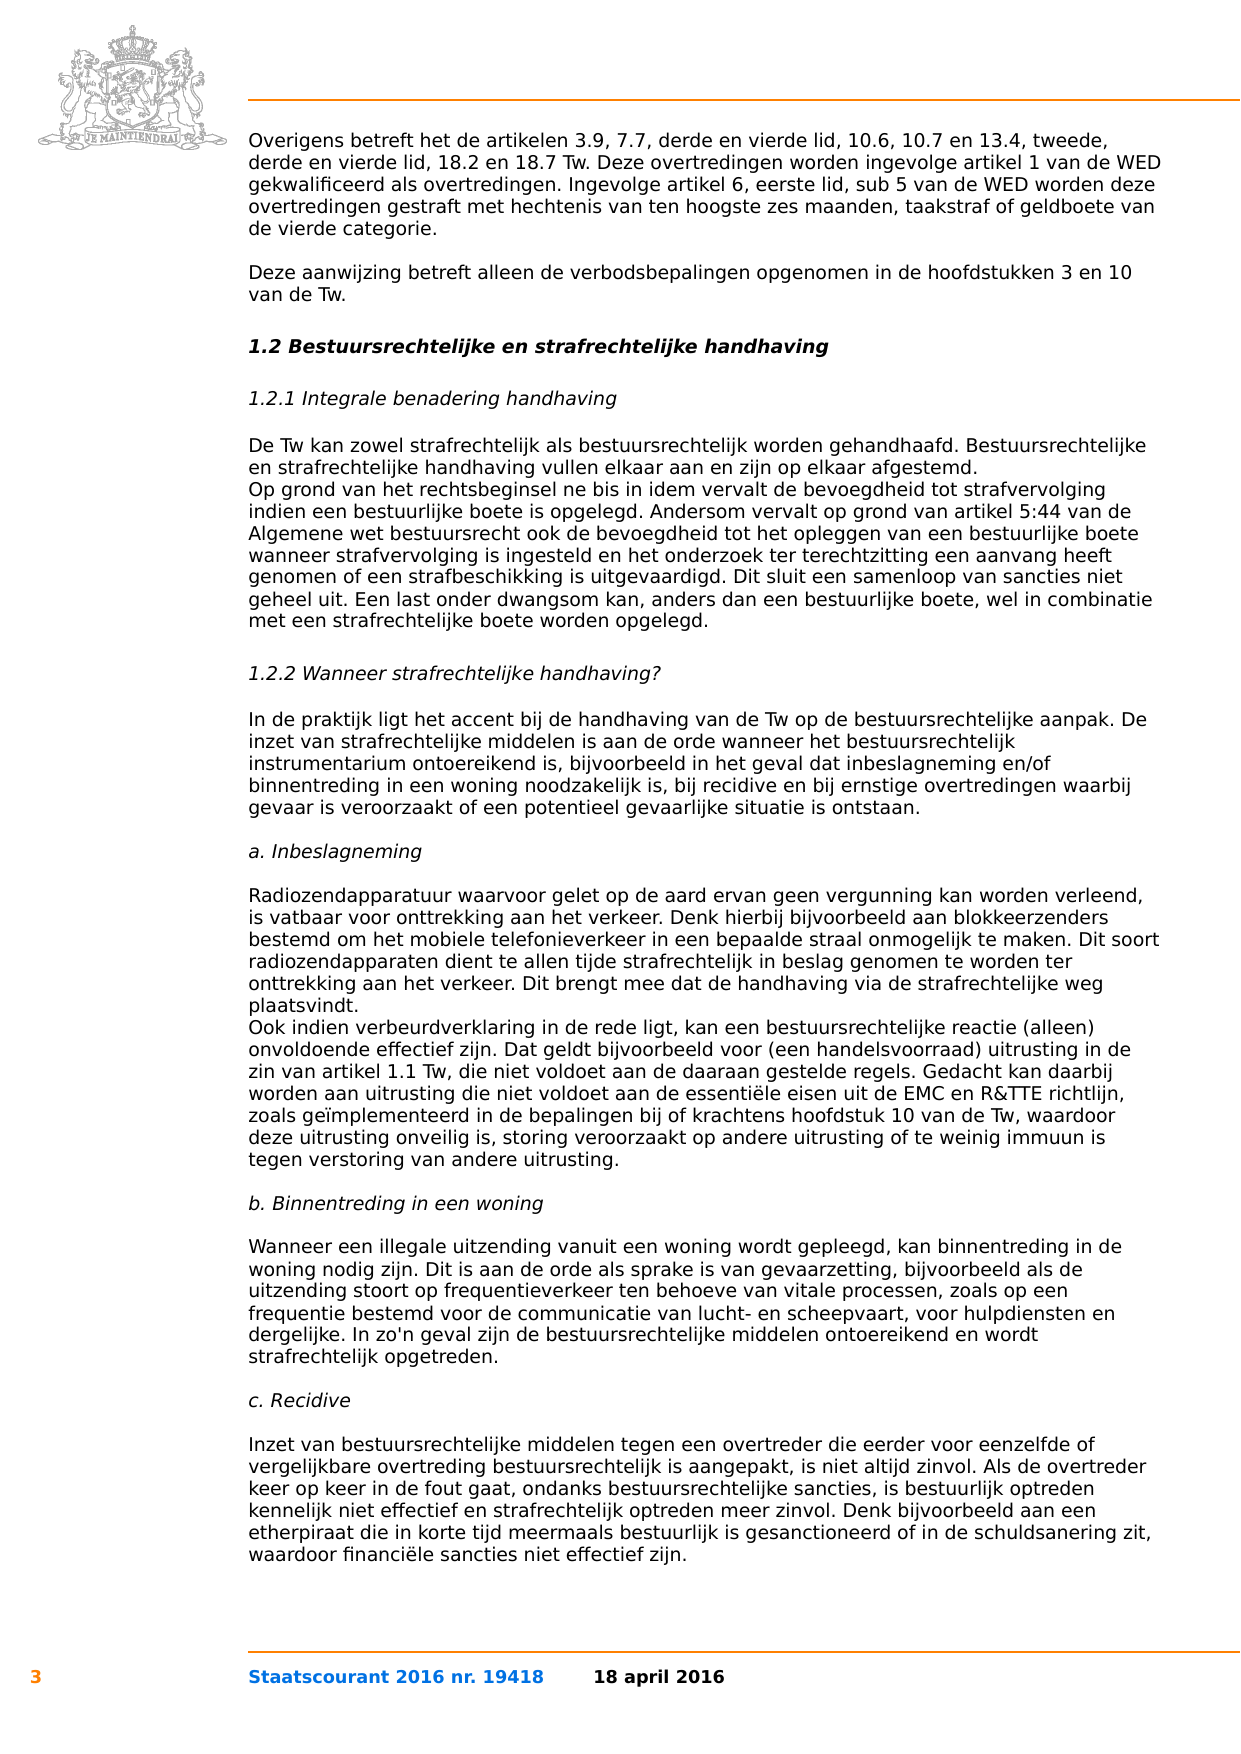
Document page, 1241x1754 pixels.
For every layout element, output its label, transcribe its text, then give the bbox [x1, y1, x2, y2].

subtitle 1.2 Bestuursrechtelijke en strafrechtelijke handhaving [248, 336, 1163, 358]
text Overigens betreft het de artikelen 3.9, 7.7, derde en vierde lid, 10.6, 10.7 en 13.4, tweede, derde en vierde lid, 18.2 en 18.7 Tw. Deze overtredingen worden ingevolge artikel 1 van de WED gekwalificeerd als overtredingen. Ingevolge artikel 6, eerste lid, sub 5 van de WED worden deze overtredingen gestraft met hechtenis van ten hoogste zes maanden, taakstraf of geldboete van de vierde categorie. [248, 130, 1163, 240]
subtitle c. Recidive [248, 1390, 1163, 1412]
text Inzet van bestuursrechtelijke middelen tegen een overtreder die eerder voor eenzelfde of vergelijkbare overtreding bestuursrechtelijk is aangepakt, is niet altijd zinvol. Als de overtreder keer op keer in de fout gaat, ondanks bestuursrechtelijke sancties, is bestuurlijk optreden kennelijk niet effectief en strafrechtelijk optreden meer zinvol. Denk bijvoorbeeld aan een etherpiraat die in korte tijd meermaals bestuurlijk is gesanctioneerd of in de schuldsanering zit, waardoor financiële sancties niet effectief zijn. [248, 1434, 1163, 1566]
text Radiozendapparatuur waarvoor gelet op de aard ervan geen vergunning kan worden verleend, is vatbaar voor onttrekking aan het verkeer. Denk hierbij bijvoorbeeld aan blokkeerzenders bestemd om het mobiele telefonieverkeer in een bepaalde straal onmogelijk te maken. Dit soort radiozendapparaten dient te allen tijde strafrechtelijk in beslag genomen te worden ter onttrekking aan het verkeer. Dit brengt mee dat de handhaving via de strafrechtelijke weg plaatsvindt. [248, 885, 1163, 1017]
text De Tw kan zowel strafrechtelijk als bestuursrechtelijk worden gehandhaafd. Bestuursrechtelijke en strafrechtelijke handhaving vullen elkaar aan en zijn op elkaar afgestemd. [248, 434, 1163, 478]
subtitle 1.2.2 Wanneer strafrechtelijke handhaving? [248, 662, 1163, 684]
text Deze aanwijzing betreft alleen de verbodsbepalingen opgenomen in de hoofdstukken 3 en 10 van de Tw. [248, 262, 1163, 306]
text Wanneer een illegale uitzending vanuit een woning wordt gepleegd, kan binnentreding in de woning nodig zijn. Dit is aan de orde als sprake is van gevaarzetting, bijvoorbeeld als de uitzending stoort op frequentieverkeer ten behoeve van vitale processen, zoals op een frequentie bestemd voor de communicatie van lucht- en scheepvaart, voor hulpdiensten en dergelijke. In zo'n geval zijn de bestuursrechtelijke middelen ontoereikend en wordt strafrechtelijk opgetreden. [248, 1236, 1163, 1368]
text Op grond van het rechtsbeginsel ne bis in idem vervalt de bevoegdheid tot strafvervolging indien een bestuurlijke boete is opgelegd. Andersom vervalt op grond van artikel 5:44 van de Algemene wet bestuursrecht ook de bevoegdheid tot het opleggen van een bestuurlijke boete wanneer strafvervolging is ingesteld en het onderzoek ter terechtzitting een aanvang heeft genomen of een strafbeschikking is uitgevaardigd. Dit sluit een samenloop van sancties niet geheel uit. Een last onder dwangsom kan, anders dan een bestuurlijke boete, wel in combinatie met een strafrechtelijke boete worden opgelegd. [248, 478, 1163, 632]
picture [38, 25, 227, 150]
text Ook indien verbeurdverklaring in de rede ligt, kan een bestuursrechtelijke reactie (alleen) onvoldoende effectief zijn. Dat geldt bijvoorbeeld voor (een handelsvoorraad) uitrusting in de zin van artikel 1.1 Tw, die niet voldoet aan de daaraan gestelde regels. Gedacht kan daarbij worden aan uitrusting die niet voldoet aan de essentiële eisen uit de EMC en R&TTE richtlijn, zoals geïmplementeerd in de bepalingen bij of krachtens hoofdstuk 10 van de Tw, waardoor deze uitrusting onveilig is, storing veroorzaakt op andere uitrusting of te weinig immuun is tegen verstoring van andere uitrusting. [248, 1017, 1163, 1171]
subtitle b. Binnentreding in een woning [248, 1193, 1163, 1214]
subtitle 1.2.1 Integrale benadering handhaving [248, 388, 1163, 409]
subtitle a. Inbeslagneming [248, 841, 1163, 863]
text In de praktijk ligt het accent bij de handhaving van de Tw op de bestuursrechtelijke aanpak. De inzet van strafrechtelijke middelen is aan de orde wanneer het bestuursrechtelijk instrumentarium ontoereikend is, bijvoorbeeld in het geval dat inbeslagneming en/of binnentreding in een woning noodzakelijk is, bij recidive en bij ernstige overtredingen waarbij gevaar is veroorzaakt of een potentieel gevaarlijke situatie is ontstaan. [248, 709, 1163, 819]
